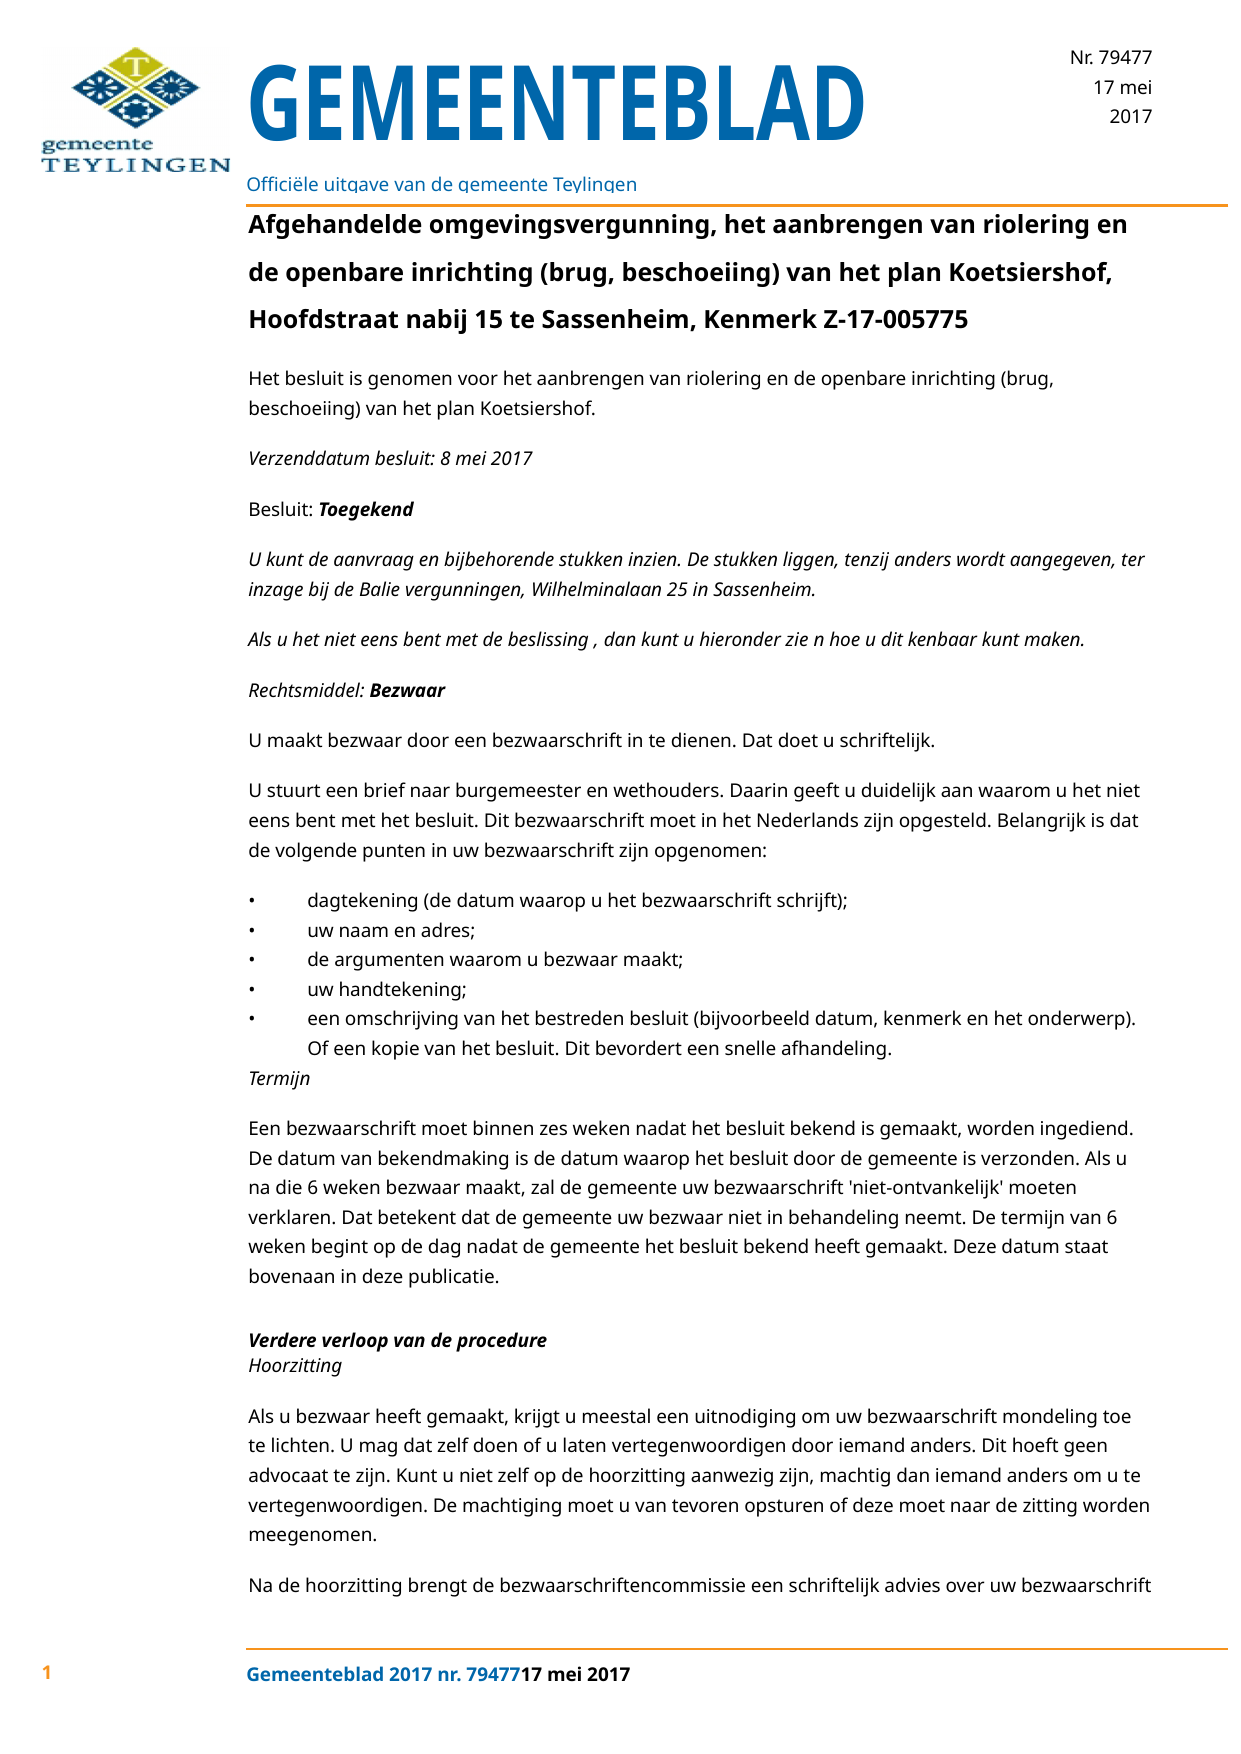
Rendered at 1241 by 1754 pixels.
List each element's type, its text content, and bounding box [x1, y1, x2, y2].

text Verdere verloop van de procedure [248, 1327, 1152, 1353]
list dagtekening (de datum waarop u het bezwaarschrift schrijft); [248, 887, 1152, 913]
picture [41, 47, 231, 172]
text Besluit: Toegekend [248, 496, 1152, 522]
list de argumenten waarom u bezwaar maakt; [248, 946, 1152, 972]
text Hoorzitting [248, 1353, 1152, 1378]
text U maakt bezwaar door een bezwaarschrift in te dienen. Dat doet u schriftelijk. [248, 727, 1152, 753]
text Het besluit is genomen voor het aanbrengen van riolering en de openbare inrichting (brug, beschoeiing) van het plan Koetsiershof. [248, 366, 1152, 421]
text U stuurt een brief naar burgemeester en wethouders. Daarin geeft u duidelijk aan waarom u het niet eens bent met het besluit. Dit bezwaarschrift moet in het Nederlands zijn opgesteld. Belangrijk is dat de volgende punten in uw bezwaarschrift zijn opgenomen: [248, 778, 1152, 862]
text Als u het niet eens bent met de beslissing , dan kunt u hieronder zie n hoe u dit kenbaar kunt maken. [248, 626, 1152, 652]
text Termijn [248, 1065, 1152, 1090]
text Na de hoorzitting brengt de bezwaarschriftencommissie een schriftelijk advies over uw bezwaarschrift [248, 1572, 1152, 1598]
list uw handtekening; [248, 976, 1152, 1002]
text Verzenddatum besluit: 8 mei 2017 [248, 446, 1152, 471]
text Als u bezwaar heeft gemaakt, krijgt u meestal een uitnodiging om uw bezwaarschrift mondeling toe te lichten. U mag dat zelf doen of u laten vertegenwoordigen door iemand anders. Dit hoeft geen advocaat te zijn. Kunt u niet zelf op de hoorzitting aanwezig zijn, machtig dan iemand anders om u te vertegenwoordigen. De machtiging moet u van tevoren opsturen of deze moet naar de zitting worden meegenomen. [248, 1403, 1152, 1547]
list uw naam en adres; [248, 917, 1152, 942]
text U kunt de aanvraag en bijbehorende stukken inzien. De stukken liggen, tenzij anders wordt aangegeven, ter inzage bij de Balie vergunningen, Wilhelminalaan 25 in Sassenheim. [248, 546, 1152, 602]
list een omschrijving van het bestreden besluit (bijvoorbeeld datum, kenmerk en het onderwerp). Of een kopie van het besluit. Dit bevordert een snelle afhandeling. [248, 1006, 1152, 1061]
text Afgehandelde omgevingsvergunning, het aanbrengen van riolering en de openbare inrichting (brug, beschoeiing) van het plan Koetsiershof, Hoofdstraat nabij 15 te Sassenheim, Kenmerk Z-17-005775 [248, 207, 1152, 336]
text Rechtsmiddel: Bezwaar [248, 677, 1152, 702]
text Een bezwaarschrift moet binnen zes weken nadat het besluit bekend is gemaakt, worden ingediend. De datum van bekendmaking is de datum waarop het besluit door de gemeente is verzonden. Als u na die 6 weken bezwaar maakt, zal de gemeente uw bezwaarschrift 'niet-ontvankelijk' moeten verklaren. Dat betekent dat de gemeente uw bezwaar niet in behandeling neemt. De termijn van 6 weken begint op de dag nadat de gemeente het besluit bekend heeft gemaakt. Deze datum staat bovenaan in deze publicatie. [248, 1115, 1152, 1289]
